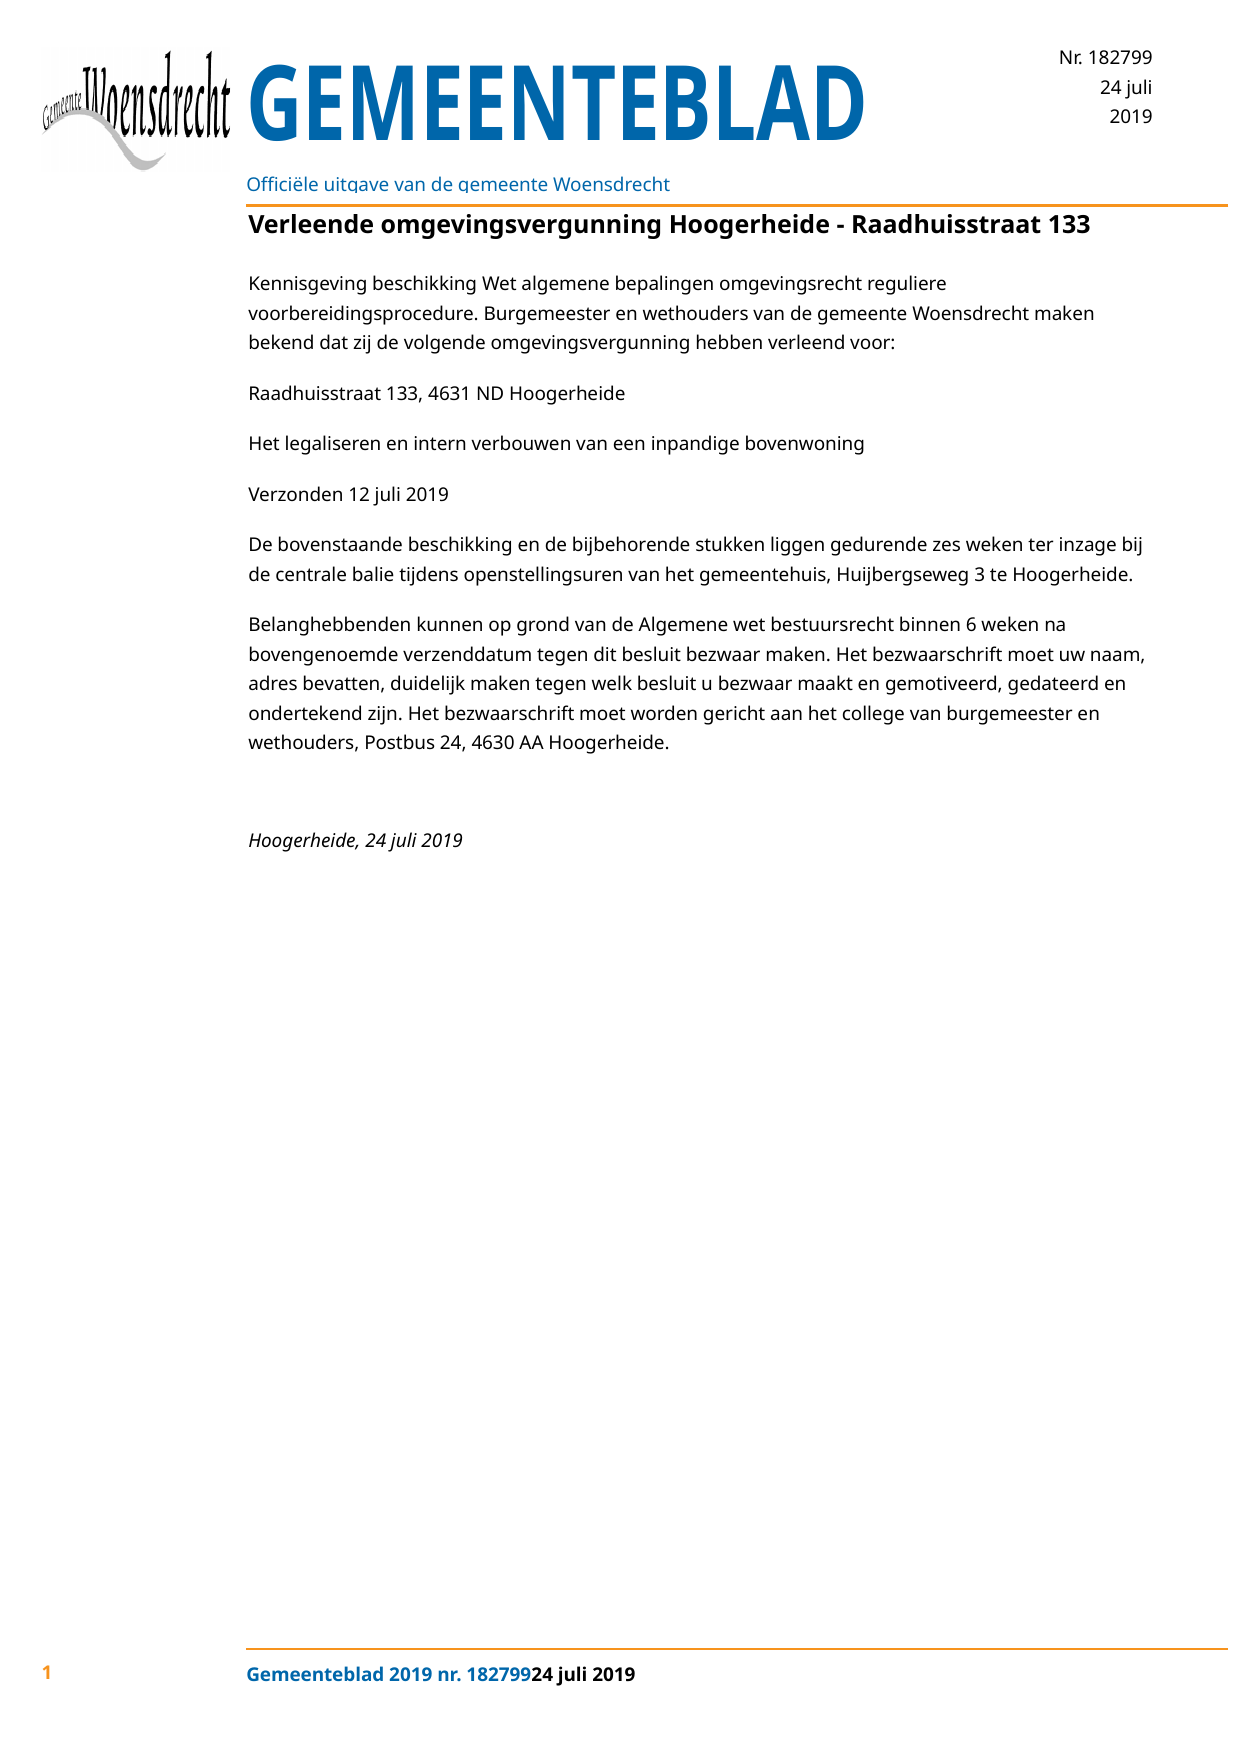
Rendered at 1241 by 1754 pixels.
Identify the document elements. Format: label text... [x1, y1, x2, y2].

picture [41, 47, 231, 172]
text Raadhuisstraat 133, 4631 ND Hoogerheide [248, 380, 1152, 406]
text De bovenstaande beschikking en de bijbehorende stukken liggen gedurende zes weken ter inzage bij de centrale balie tijdens openstellingsuren van het gemeentehuis, Huijbergseweg 3 te Hoogerheide. [248, 531, 1152, 586]
text Het legaliseren en intern verbouwen van een inpandige bovenwoning [248, 430, 1152, 456]
text Hoogerheide, 24 juli 2019 [248, 828, 1152, 853]
text Verleende omgevingsvergunning Hoogerheide - Raadhuisstraat 133 [248, 207, 1152, 241]
text Kennisgeving beschikking Wet algemene bepalingen omgevingsrecht reguliere voorbereidingsprocedure. Burgemeester en wethouders van de gemeente Woensdrecht maken bekend dat zij de volgende omgevingsvergunning hebben verleend voor: [248, 270, 1152, 355]
text Verzonden 12 juli 2019 [248, 481, 1152, 506]
text Belanghebbenden kunnen op grond van de Algemene wet bestuursrecht binnen 6 weken na bovengenoemde verzenddatum tegen dit besluit bezwaar maken. Het bezwaarschrift moet uw naam, adres bevatten, duidelijk maken tegen welk besluit u bezwaar maakt en gemotiveerd, gedateerd en ondertekend zijn. Het bezwaarschrift moet worden gericht aan het college van burgemeester en wethouders, Postbus 24, 4630 AA Hoogerheide. [248, 611, 1152, 755]
